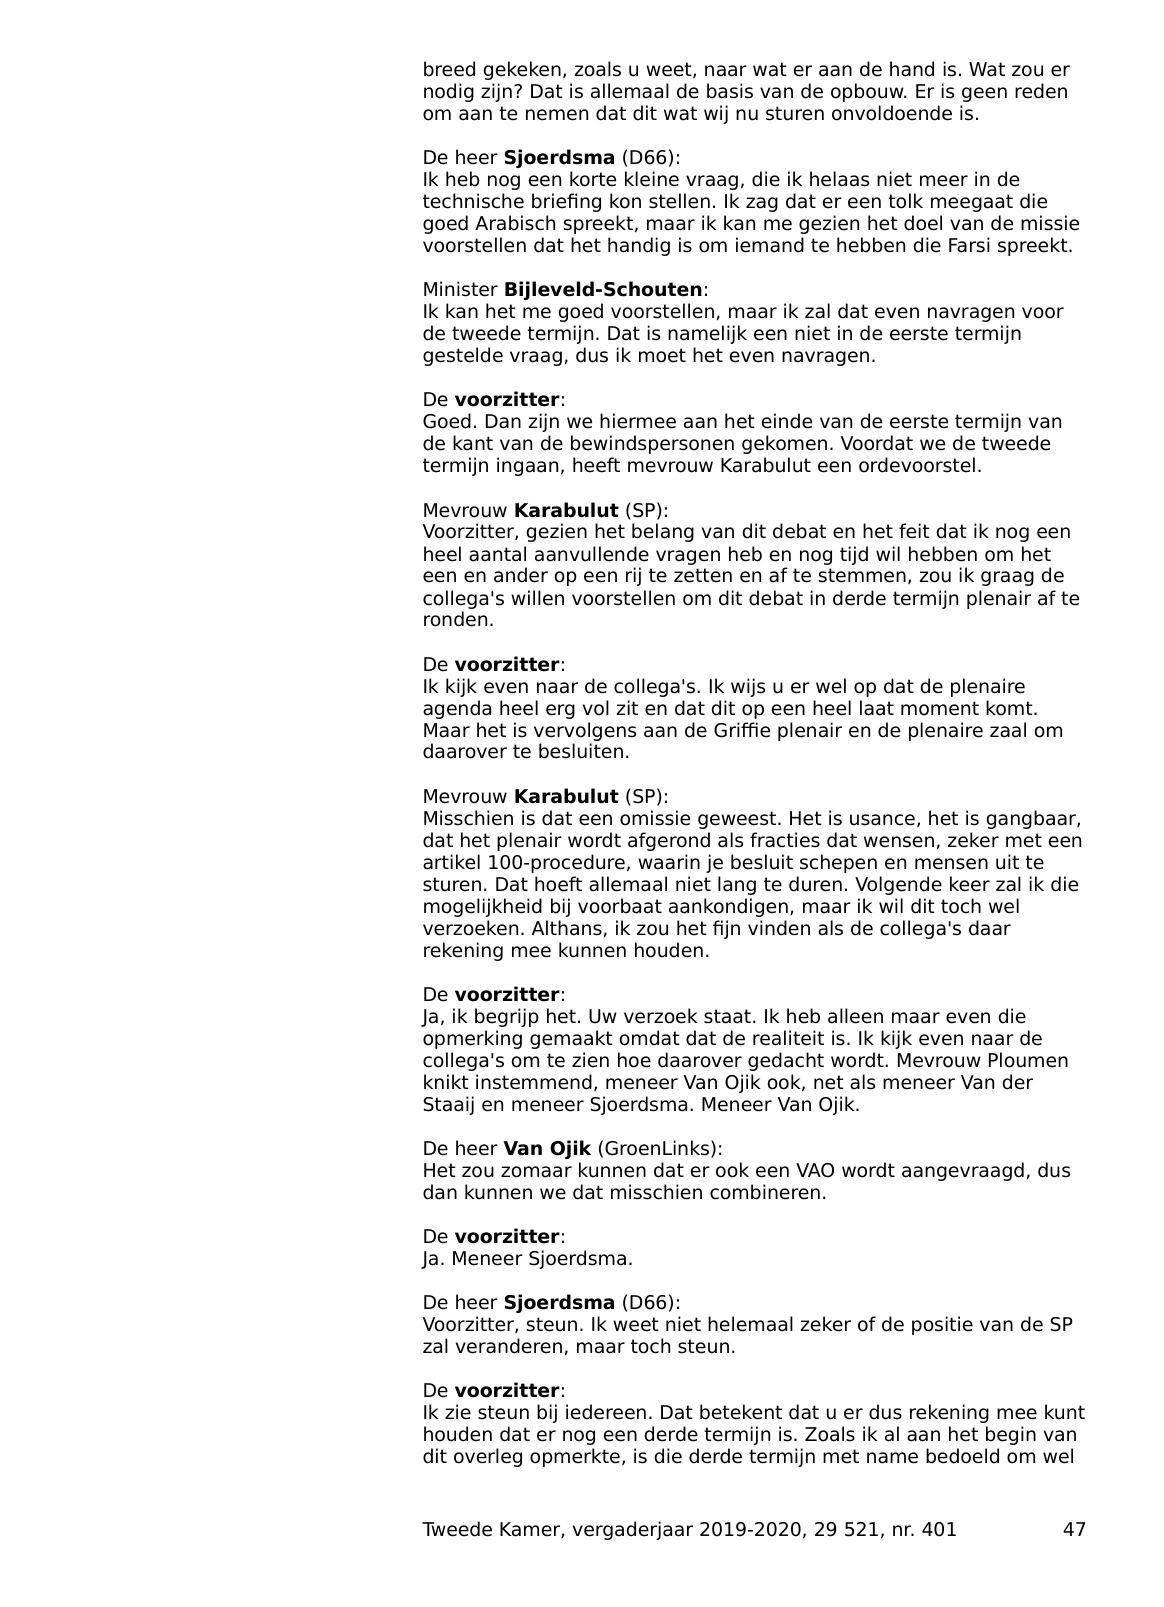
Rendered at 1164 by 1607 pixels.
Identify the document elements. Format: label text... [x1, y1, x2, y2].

text De voorzitter: [422, 389, 1087, 411]
text Ik zie steun bij iedereen. Dat betekent dat u er dus rekening mee kunt houden dat er nog een derde termijn is. Zoals ik al aan het begin van dit overleg opmerkte, is die derde termijn met name bedoeld om wel [422, 1402, 1087, 1468]
text Ja, ik begrijp het. Uw verzoek staat. Ik heb alleen maar even die opmerking gemaakt omdat dat de realiteit is. Ik kijk even naar de collega's om te zien hoe daarover gedacht wordt. Mevrouw Ploumen knikt instemmend, meneer Van Ojik ook, net als meneer Van der Staaij en meneer Sjoerdsma. Meneer Van Ojik. [422, 1006, 1087, 1116]
text De heer Sjoerdsma (D66): [422, 1292, 1087, 1314]
text Minister Bijleveld-Schouten: [422, 279, 1087, 301]
text Goed. Dan zijn we hiermee aan het einde van de eerste termijn van de kant van de bewindspersonen gekomen. Voordat we de tweede termijn ingaan, heeft mevrouw Karabulut een ordevoorstel. [422, 411, 1087, 477]
text De voorzitter: [422, 984, 1087, 1006]
text Mevrouw Karabulut (SP): [422, 499, 1087, 521]
text Ik heb nog een korte kleine vraag, die ik helaas niet meer in de technische briefing kon stellen. Ik zag dat er een tolk meegaat die goed Arabisch spreekt, maar ik kan me gezien het doel van de missie voorstellen dat het handig is om iemand te hebben die Farsi spreekt. [422, 169, 1087, 257]
text Misschien is dat een omissie geweest. Het is usance, het is gangbaar, dat het plenair wordt afgerond als fracties dat wensen, zeker met een artikel 100-procedure, waarin je besluit schepen en mensen uit te sturen. Dat hoeft allemaal niet lang te duren. Volgende keer zal ik die mogelijkheid bij voorbaat aankondigen, maar ik wil dit toch wel verzoeken. Althans, ik zou het fijn vinden als de collega's daar rekening mee kunnen houden. [422, 808, 1087, 961]
text De voorzitter: [422, 1380, 1087, 1402]
text Voorzitter, gezien het belang van dit debat en het feit dat ik nog een heel aantal aanvullende vragen heb en nog tijd wil hebben om het een en ander op een rij te zetten en af te stemmen, zou ik graag de collega's willen voorstellen om dit debat in derde termijn plenair af te ronden. [422, 521, 1087, 631]
text De voorzitter: [422, 653, 1087, 676]
text De heer Sjoerdsma (D66): [422, 147, 1087, 169]
text De heer Van Ojik (GroenLinks): [422, 1138, 1087, 1160]
text Het zou zomaar kunnen dat er ook een VAO wordt aangevraagd, dus dan kunnen we dat misschien combineren. [422, 1160, 1087, 1204]
text Ik kan het me goed voorstellen, maar ik zal dat even navragen voor de tweede termijn. Dat is namelijk een niet in de eerste termijn gestelde vraag, dus ik moet het even navragen. [422, 301, 1087, 367]
text Voorzitter, steun. Ik weet niet helemaal zeker of de positie van de SP zal veranderen, maar toch steun. [422, 1314, 1087, 1358]
text Ik kijk even naar de collega's. Ik wijs u er wel op dat de plenaire agenda heel erg vol zit en dat dit op een heel laat moment komt. Maar het is vervolgens aan de Griffie plenair en de plenaire zaal om daarover te besluiten. [422, 676, 1087, 763]
text Ja. Meneer Sjoerdsma. [422, 1248, 1087, 1270]
text Mevrouw Karabulut (SP): [422, 786, 1087, 808]
text breed gekeken, zoals u weet, naar wat er aan de hand is. Wat zou er nodig zijn? Dat is allemaal de basis van de opbouw. Er is geen reden om aan te nemen dat dit wat wij nu sturen onvoldoende is. [422, 59, 1087, 125]
text De voorzitter: [422, 1226, 1087, 1248]
